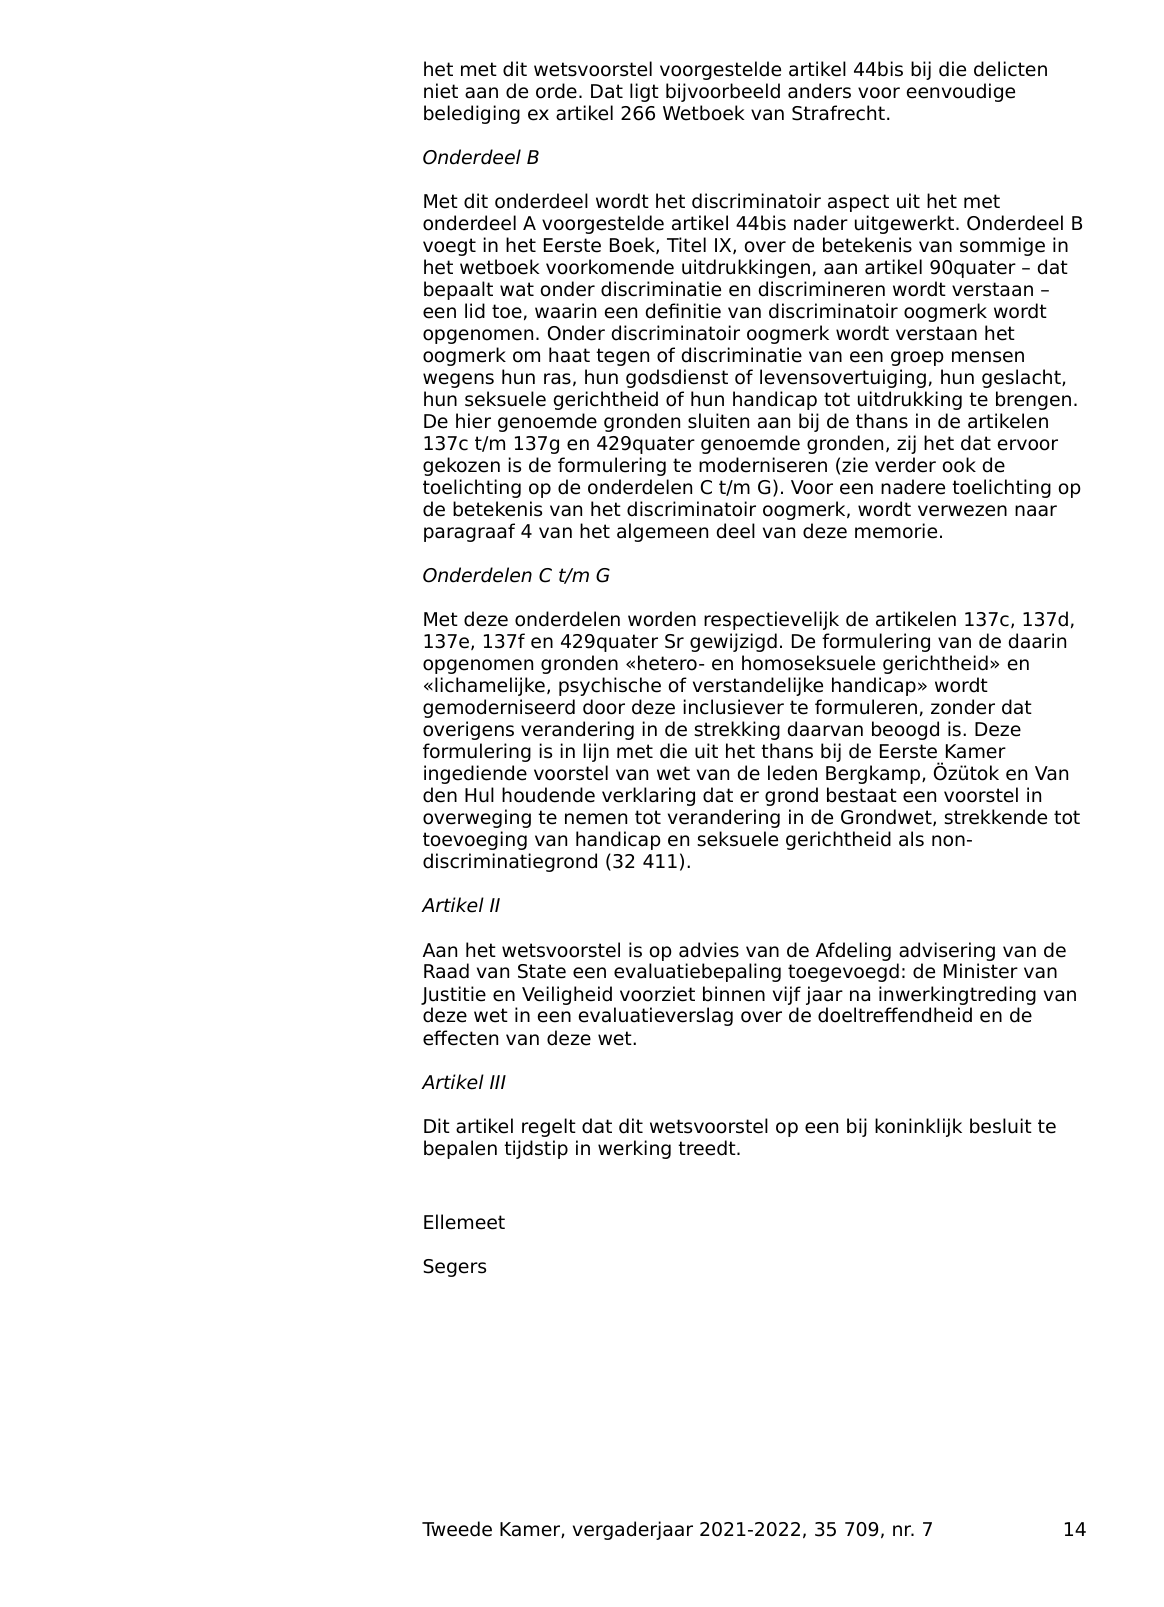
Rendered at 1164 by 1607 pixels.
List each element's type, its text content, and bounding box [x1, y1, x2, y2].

subtitle Artikel II [422, 895, 1087, 917]
text Met dit onderdeel wordt het discriminatoir aspect uit het met onderdeel A voorgestelde artikel 44bis nader uitgewerkt. Onderdeel B voegt in het Eerste Boek, Titel IX, over de betekenis van sommige in het wetboek voorkomende uitdrukkingen, aan artikel 90quater – dat bepaalt wat onder discriminatie en discrimineren wordt verstaan – een lid toe, waarin een definitie van discriminatoir oogmerk wordt opgenomen. Onder discriminatoir oogmerk wordt verstaan het oogmerk om haat tegen of discriminatie van een groep mensen wegens hun ras, hun godsdienst of levensovertuiging, hun geslacht, hun seksuele gerichtheid of hun handicap tot uitdrukking te brengen. De hier genoemde gronden sluiten aan bij de thans in de artikelen 137c t/m 137g en 429quater genoemde gronden, zij het dat ervoor gekozen is de formulering te moderniseren (zie verder ook de toelichting op de onderdelen C t/m G). Voor een nadere toelichting op de betekenis van het discriminatoir oogmerk, wordt verwezen naar paragraaf 4 van het algemeen deel van deze memorie. [422, 191, 1087, 543]
subtitle Artikel III [422, 1072, 1087, 1093]
subtitle Onderdeel B [422, 147, 1087, 169]
text Aan het wetsvoorstel is op advies van de Afdeling advisering van de Raad van State een evaluatiebepaling toegevoegd: de Minister van Justitie en Veiligheid voorziet binnen vijf jaar na inwerkingtreding van deze wet in een evaluatieverslag over de doeltreffendheid en de effecten van deze wet. [422, 939, 1087, 1049]
text Met deze onderdelen worden respectievelijk de artikelen 137c, 137d, 137e, 137f en 429quater Sr gewijzigd. De formulering van de daarin opgenomen gronden «hetero- en homoseksuele gerichtheid» en «lichamelijke, psychische of verstandelijke handicap» wordt gemoderniseerd door deze inclusiever te formuleren, zonder dat overigens verandering in de strekking daarvan beoogd is. Deze formulering is in lijn met die uit het thans bij de Eerste Kamer ingediende voorstel van wet van de leden Bergkamp, Özütok en Van den Hul houdende verklaring dat er grond bestaat een voorstel in overweging te nemen tot verandering in de Grondwet, strekkende tot toevoeging van handicap en seksuele gerichtheid als non-discriminatiegrond (32 411). [422, 609, 1087, 873]
text Dit artikel regelt dat dit wetsvoorstel op een bij koninklijk besluit te bepalen tijdstip in werking treedt. [422, 1116, 1087, 1160]
text het met dit wetsvoorstel voorgestelde artikel 44bis bij die delicten niet aan de orde. Dat ligt bijvoorbeeld anders voor eenvoudige belediging ex artikel 266 Wetboek van Strafrecht. [422, 59, 1087, 125]
subtitle Onderdelen C t/m G [422, 565, 1087, 587]
text Ellemeet Segers [422, 1190, 1087, 1278]
